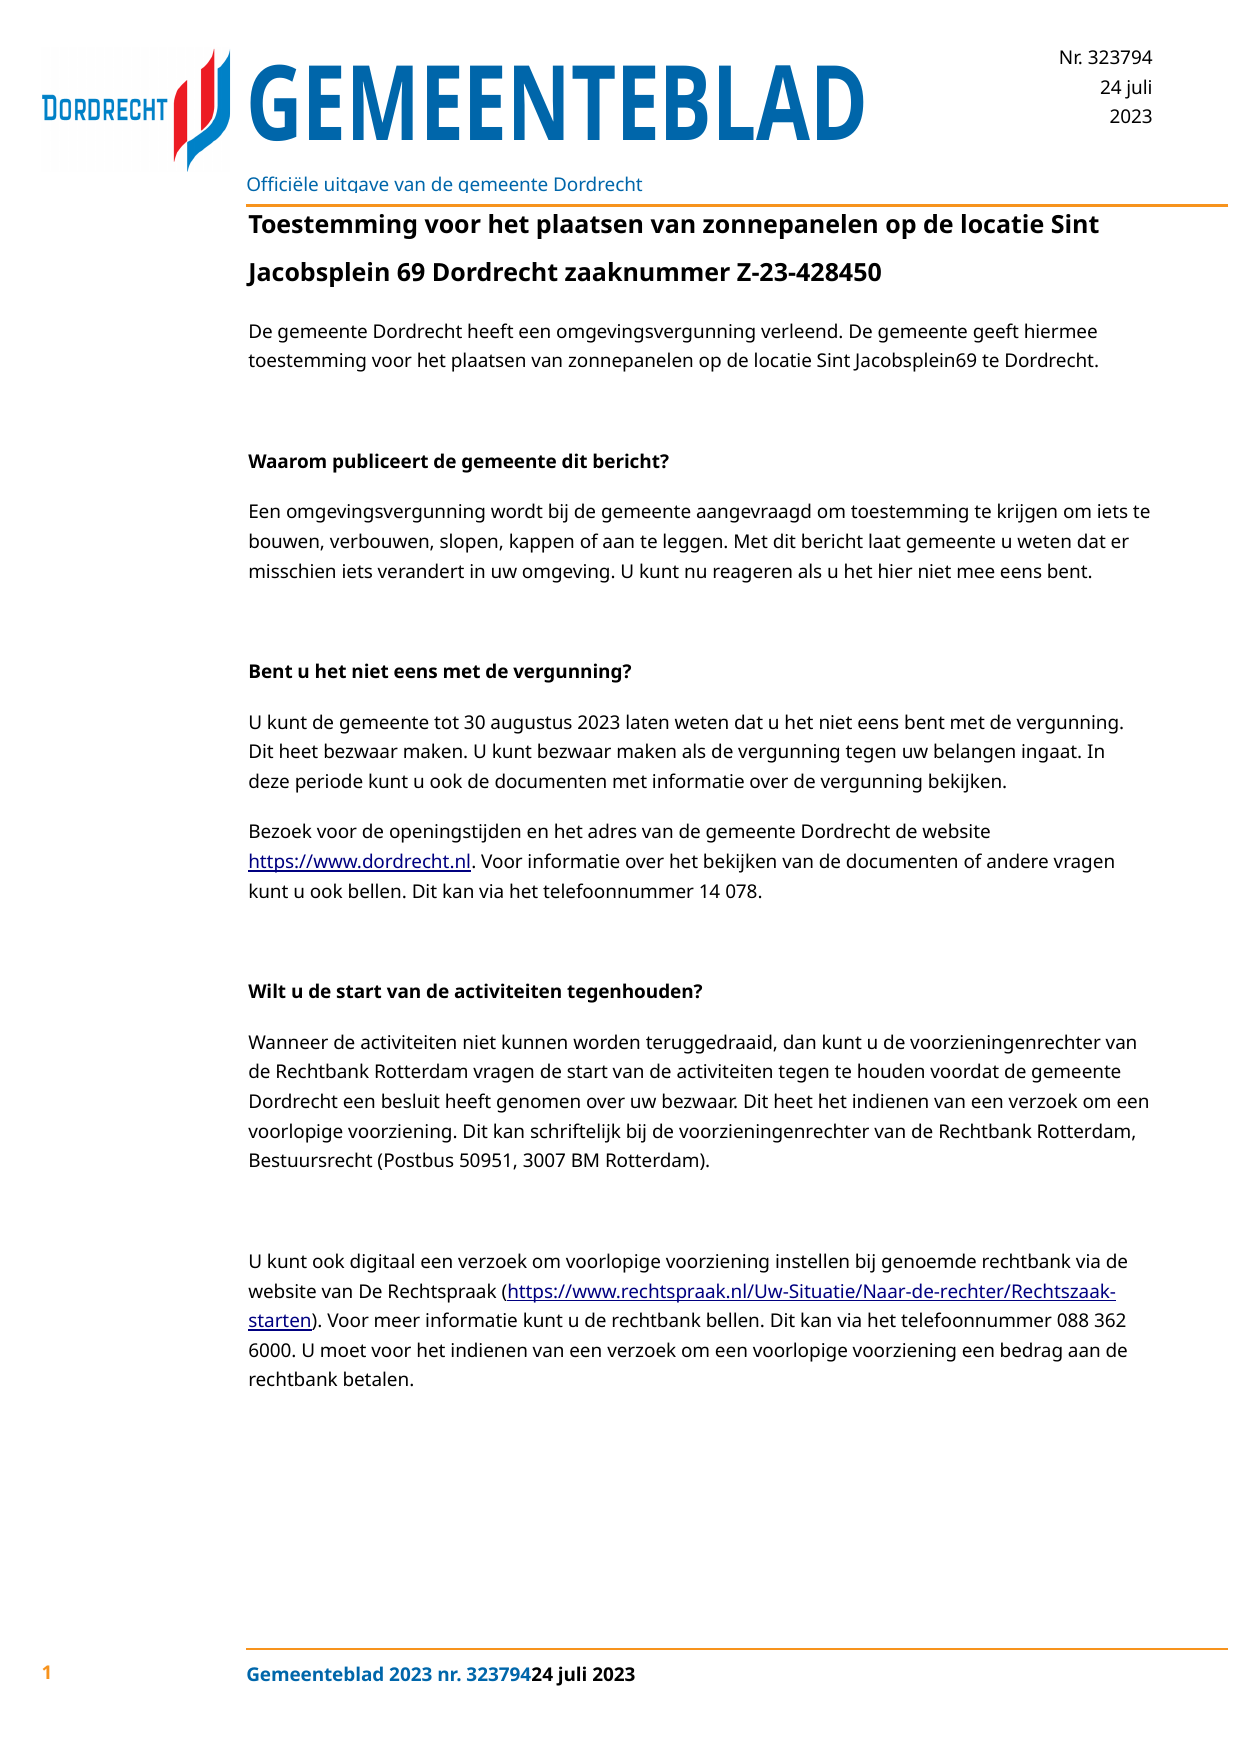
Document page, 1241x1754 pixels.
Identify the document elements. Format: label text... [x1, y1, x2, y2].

text Bezoek voor de openingstijden en het adres van de gemeente Dordrecht de website https://www.dordrecht.nl. Voor informatie over het bekijken van de documenten of andere vragen kunt u ook bellen. Dit kan via het telefoonnummer 14 078. [248, 819, 1152, 904]
text U kunt de gemeente tot 30 augustus 2023 laten weten dat u het niet eens bent met de vergunning. Dit heet bezwaar maken. U kunt bezwaar maken als de vergunning tegen uw belangen ingaat. In deze periode kunt u ook de documenten met informatie over de vergunning bekijken. [248, 709, 1152, 794]
text Toestemming voor het plaatsen van zonnepanelen op de locatie Sint Jacobsplein 69 Dordrecht zaaknummer Z-23-428450 [248, 207, 1152, 288]
picture [41, 47, 231, 172]
text Bent u het niet eens met de vergunning? [248, 659, 1152, 684]
text De gemeente Dordrecht heeft een omgevingsvergunning verleend. De gemeente geeft hiermee toestemming voor het plaatsen van zonnepanelen op de locatie Sint Jacobsplein69 te Dordrecht. [248, 318, 1152, 373]
text Een omgevingsvergunning wordt bij de gemeente aangevraagd om toestemming te krijgen om iets te bouwen, verbouwen, slopen, kappen of aan te leggen. Met dit bericht laat gemeente u weten dat er misschien iets verandert in uw omgeving. U kunt nu reageren als u het hier niet mee eens bent. [248, 499, 1152, 584]
text Wilt u de start van de activiteiten tegenhouden? [248, 979, 1152, 1004]
text Waarom publiceert de gemeente dit bericht? [248, 448, 1152, 474]
text Wanneer de activiteiten niet kunnen worden teruggedraaid, dan kunt u de voorzieningenrechter van de Rechtbank Rotterdam vragen de start van de activiteiten tegen te houden voordat de gemeente Dordrecht een besluit heeft genomen over uw bezwaar. Dit heet het indienen van een verzoek om een voorlopige voorziening. Dit kan schriftelijk bij de voorzieningenrechter van de Rechtbank Rotterdam, Bestuursrecht (Postbus 50951, 3007 BM Rotterdam). [248, 1029, 1152, 1173]
text U kunt ook digitaal een verzoek om voorlopige voorziening instellen bij genoemde rechtbank via de website van De Rechtspraak (https://www.rechtspraak.nl/Uw-Situatie/Naar-de-rechter/Rechtszaak-starten). Voor meer informatie kunt u de rechtbank bellen. Dit kan via het telefoonnummer 088 362 6000. U moet voor het indienen van een verzoek om een voorlopige voorziening een bedrag aan de rechtbank betalen. [248, 1248, 1152, 1392]
